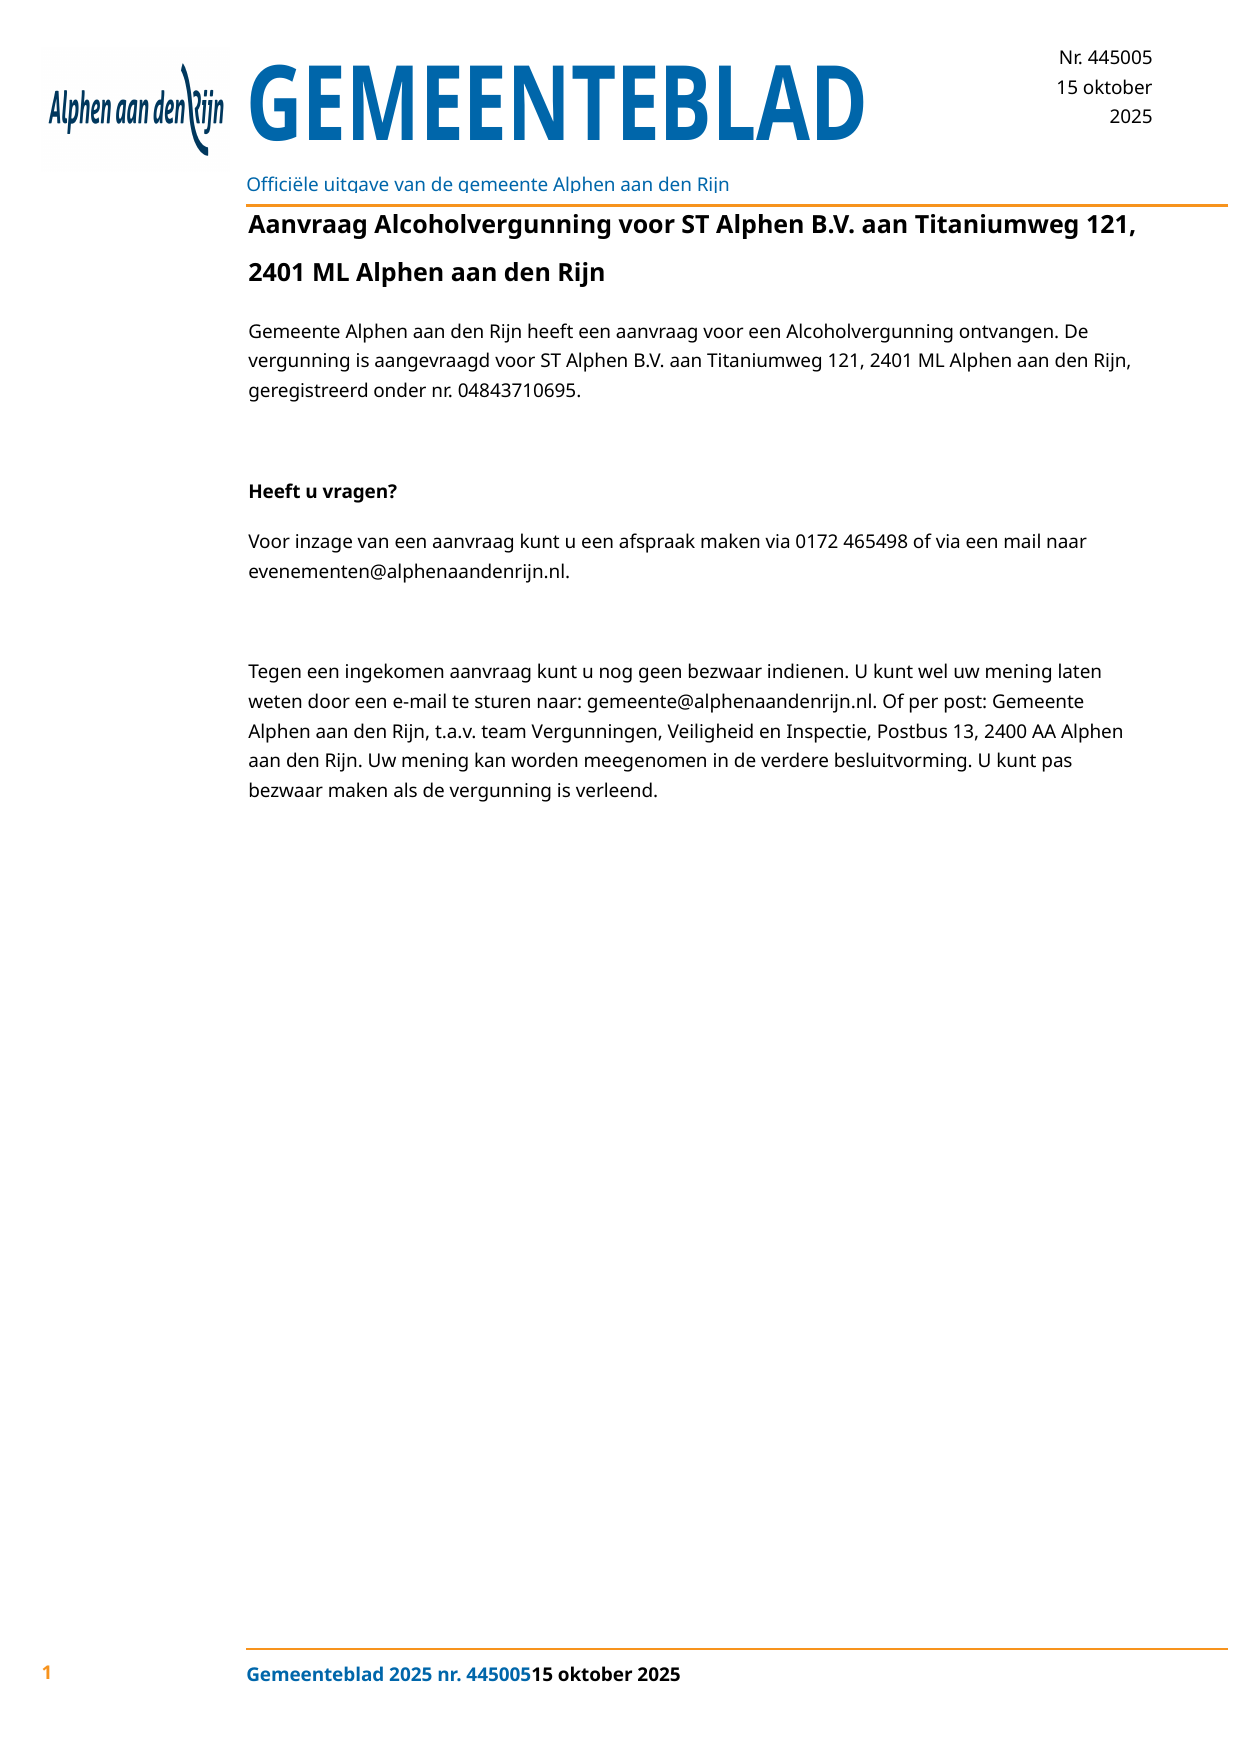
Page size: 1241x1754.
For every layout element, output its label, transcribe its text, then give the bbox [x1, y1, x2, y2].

text Voor inzage van een aanvraag kunt u een afspraak maken via 0172 465498 of via een mail naar evenementen@alphenaandenrijn.nl. [248, 528, 1152, 584]
text Heeft u vragen? [248, 478, 1152, 504]
text Gemeente Alphen aan den Rijn heeft een aanvraag voor een Alcoholvergunning ontvangen. De vergunning is aangevraagd voor ST Alphen B.V. aan Titaniumweg 121, 2401 ML Alphen aan den Rijn, geregistreerd onder nr. 04843710695. [248, 318, 1152, 403]
picture [41, 47, 231, 172]
text Tegen een ingekomen aanvraag kunt u nog geen bezwaar indienen. U kunt wel uw mening laten weten door een e-mail te sturen naar: gemeente@alphenaandenrijn.nl. Of per post: Gemeente Alphen aan den Rijn, t.a.v. team Vergunningen, Veiligheid en Inspectie, Postbus 13, 2400 AA Alphen aan den Rijn. Uw mening kan worden meegenomen in de verdere besluitvorming. U kunt pas bezwaar maken als de vergunning is verleend. [248, 659, 1152, 803]
text Aanvraag Alcoholvergunning voor ST Alphen B.V. aan Titaniumweg 121, 2401 ML Alphen aan den Rijn [248, 207, 1152, 288]
